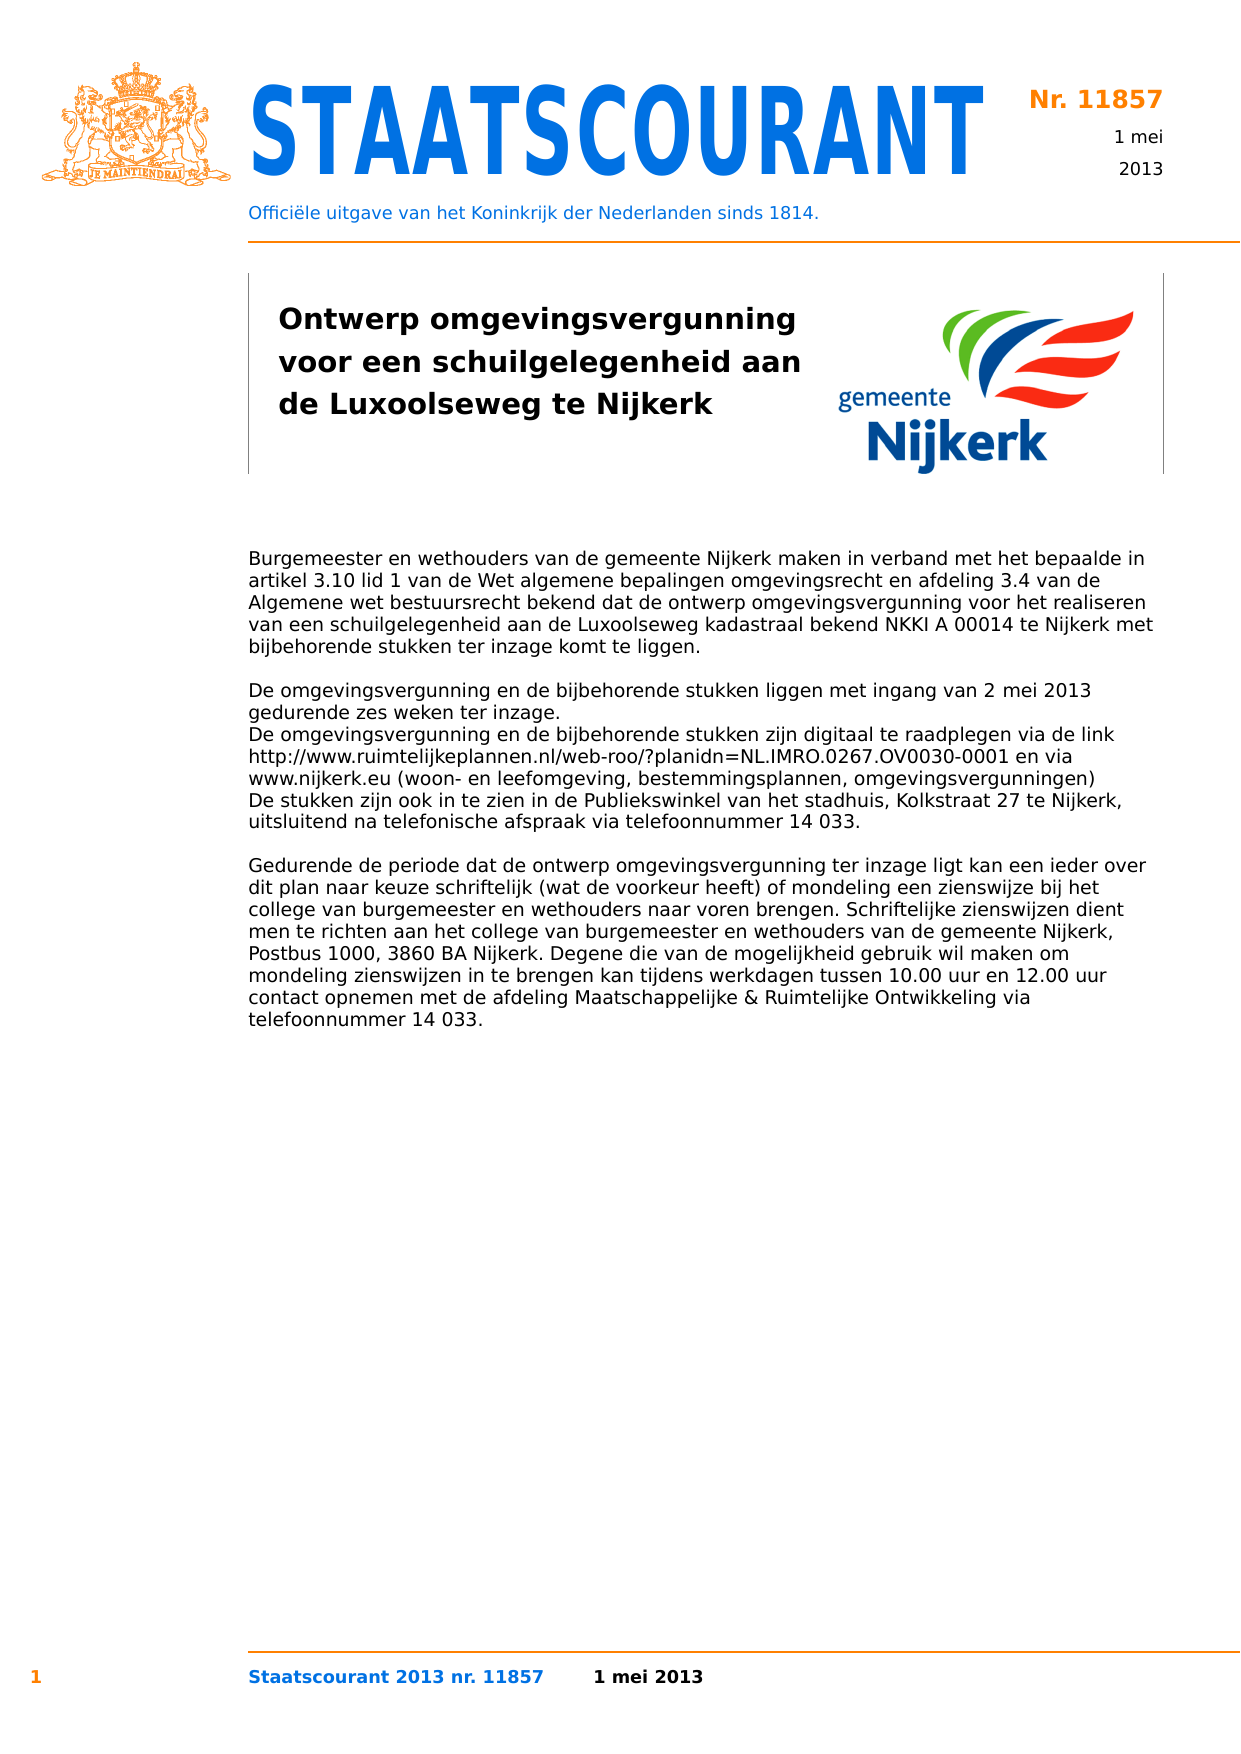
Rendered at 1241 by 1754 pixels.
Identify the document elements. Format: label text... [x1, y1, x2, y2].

picture [838, 302, 1134, 474]
subtitle Ontwerp omgevingsvergunning voor een schuilgelegenheid aan de Luxoolseweg te Nijkerk [249, 273, 1163, 474]
picture [41, 62, 231, 186]
table_header [25, 62, 248, 241]
table_header Nr. 11857 [998, 62, 1240, 121]
text Burgemeester en wethouders van de gemeente Nijkerk maken in verband met het bepaalde in artikel 3.10 lid 1 van de Wet algemene bepalingen omgevingsrecht en afdeling 3.4 van de Algemene wet bestuursrecht bekend dat de ontwerp omgevingsvergunning voor het realiseren van een schuilgelegenheid aan de Luxoolseweg kadastraal bekend NKKI A 00014 te Nijkerk met bijbehorende stukken ter inzage komt te liggen. [248, 548, 1163, 658]
text De stukken zijn ook in te zien in de Publiekswinkel van het stadhuis, Kolkstraat 27 te Nijkerk, uitsluitend na telefonische afspraak via telefoonnummer 14 033. [248, 789, 1163, 833]
text De omgevingsvergunning en de bijbehorende stukken liggen met ingang van 2 mei 2013 gedurende zes weken ter inzage. [248, 679, 1163, 723]
text De omgevingsvergunning en de bijbehorende stukken zijn digitaal te raadplegen via de link http://www.ruimtelijkeplannen.nl/web-roo/?planidn=NL.IMRO.0267.OV0030-0001 en via www.nijkerk.eu (woon- en leefomgeving, bestemmingsplannen, omgevingsvergunningen) [248, 723, 1163, 789]
table_cell 1 mei [998, 121, 1240, 153]
table_cell Officiële uitgave van het Koninkrijk der Nederlanden sinds 1814. [248, 203, 1240, 241]
table_header STAATSCOURANT [248, 62, 998, 203]
text Gedurende de periode dat de ontwerp omgevingsvergunning ter inzage ligt kan een ieder over dit plan naar keuze schriftelijk (wat de voorkeur heeft) of mondeling een zienswijze bij het college van burgemeester en wethouders naar voren brengen. Schriftelijke zienswijzen dient men te richten aan het college van burgemeester en wethouders van de gemeente Nijkerk, Postbus 1000, 3860 BA Nijkerk. Degene die van de mogelijkheid gebruik wil maken om mondeling zienswijzen in te brengen kan tijdens werkdagen tussen 10.00 uur en 12.00 uur contact opnemen met de afdeling Maatschappelijke & Ruimtelijke Ontwikkeling via telefoonnummer 14 033. [248, 855, 1163, 1031]
table_cell 2013 [998, 153, 1240, 203]
